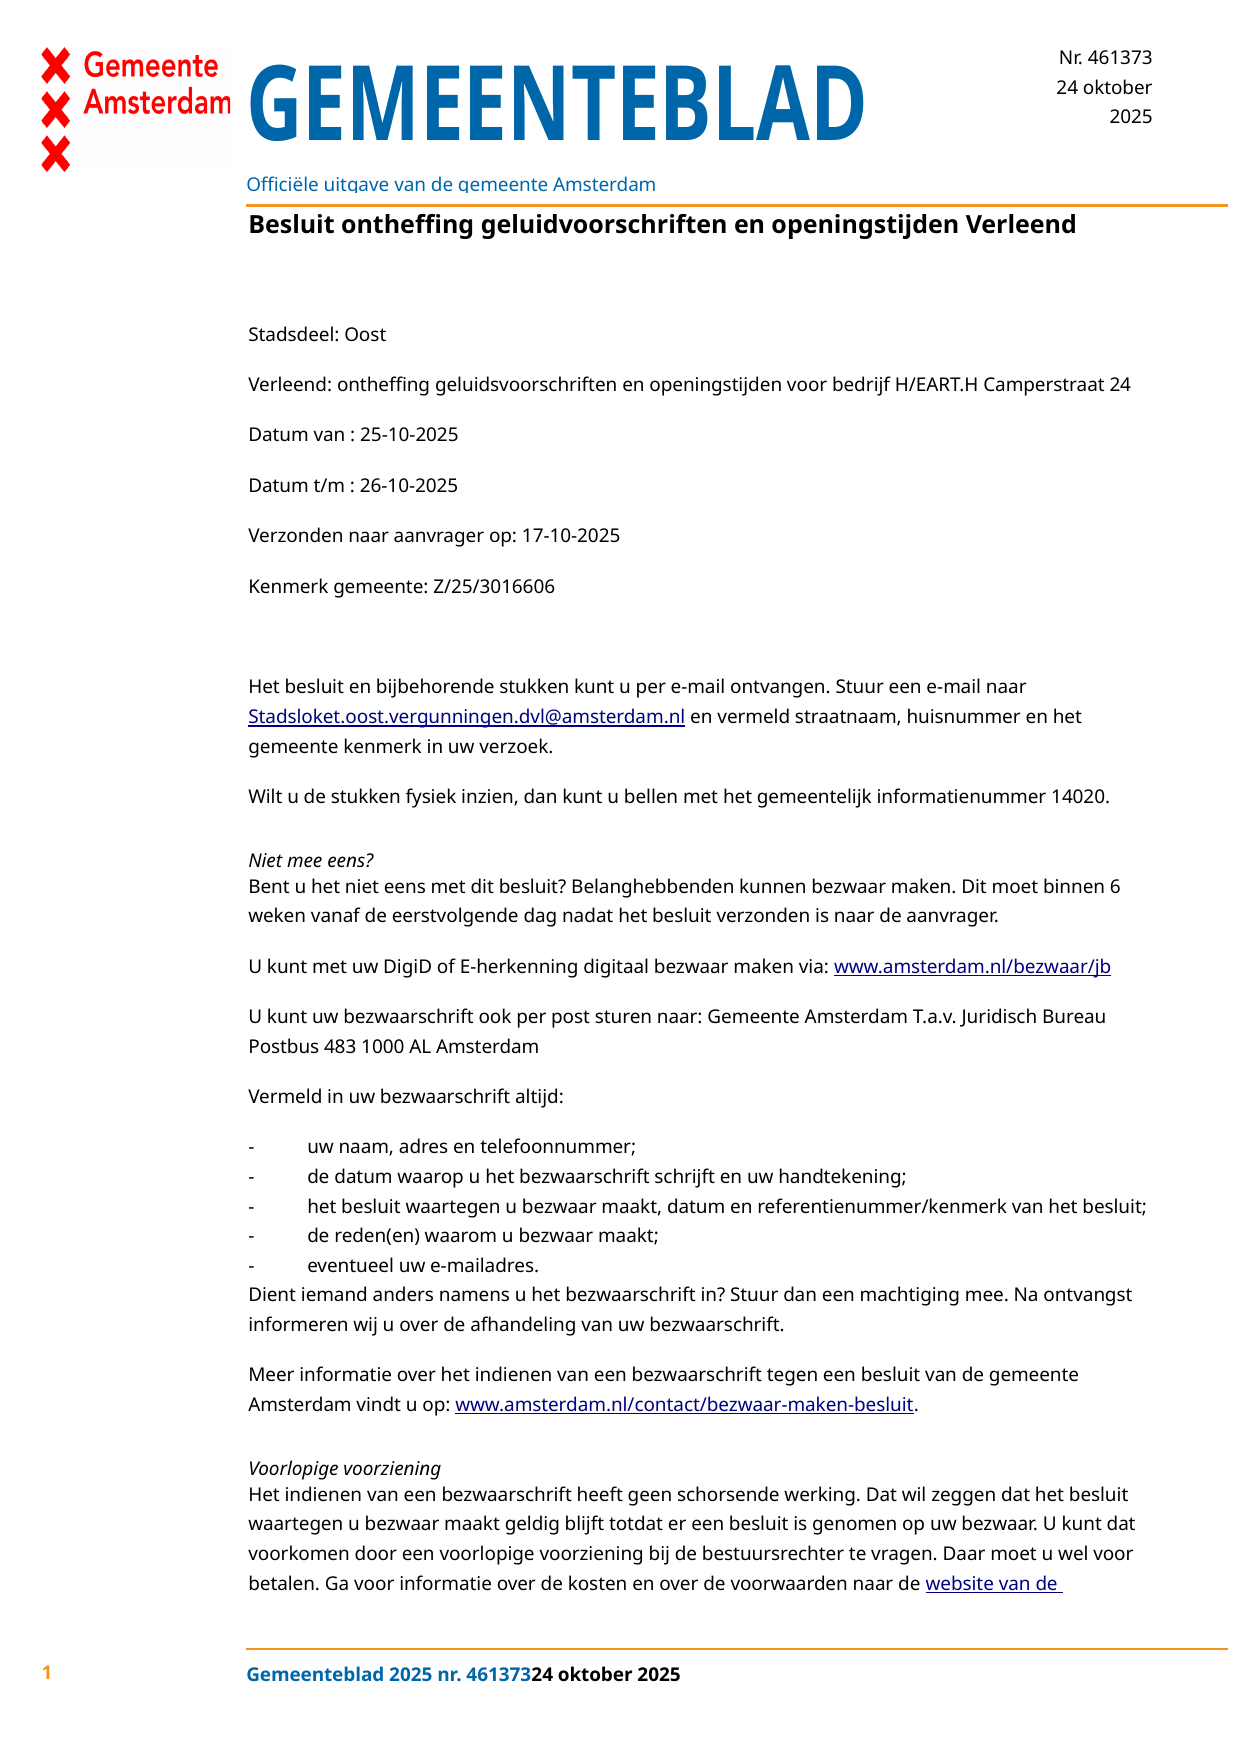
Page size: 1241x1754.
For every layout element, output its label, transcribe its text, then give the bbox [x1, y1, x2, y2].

text Niet mee eens? [248, 847, 1152, 873]
text U kunt uw bezwaarschrift ook per post sturen naar: Gemeente Amsterdam T.a.v. Juridisch Bureau Postbus 483 1000 AL Amsterdam [248, 1003, 1152, 1059]
list het besluit waartegen u bezwaar maakt, datum en referentienummer/kenmerk van het besluit; [248, 1193, 1152, 1219]
text Datum t/m : 26-10-2025 [248, 472, 1152, 498]
text Verzonden naar aanvrager op: 17-10-2025 [248, 522, 1152, 548]
text Voorlopige voorziening [248, 1455, 1152, 1481]
text Het besluit en bijbehorende stukken kunt u per e-mail ontvangen. Stuur een e-mail naar Stadsloket.oost.vergunningen.dvl@amsterdam.nl en vermeld straatnaam, huisnummer en het gemeente kenmerk in uw verzoek. [248, 674, 1152, 758]
text Bent u het niet eens met dit besluit? Belanghebbenden kunnen bezwaar maken. Dit moet binnen 6 weken vanaf de eerstvolgende dag nadat het besluit verzonden is naar de aanvrager. [248, 873, 1152, 928]
text Kenmerk gemeente: Z/25/3016606 [248, 573, 1152, 598]
list de reden(en) waarom u bezwaar maakt; [248, 1222, 1152, 1248]
text Verleend: ontheffing geluidsvoorschriften en openingstijden voor bedrijf H/EART.H Camperstraat 24 [248, 371, 1152, 397]
text Wilt u de stukken fysiek inzien, dan kunt u bellen met het gemeentelijk informatienummer 14020. [248, 783, 1152, 809]
text Vermeld in uw bezwaarschrift altijd: [248, 1083, 1152, 1109]
picture [41, 47, 231, 172]
text Meer informatie over het indienen van een bezwaarschrift tegen een besluit van de gemeente Amsterdam vindt u op: www.amsterdam.nl/contact/bezwaar-maken-besluit. [248, 1362, 1152, 1417]
list eventueel uw e-mailadres. [248, 1252, 1152, 1278]
text Het indienen van een bezwaarschrift heeft geen schorsende werking. Dat wil zeggen dat het besluit waartegen u bezwaar maakt geldig blijft totdat er een besluit is genomen op uw bezwaar. U kunt dat voorkomen door een voorlopige voorziening bij de bestuursrechter te vragen. Daar moet u wel voor betalen. Ga voor informatie over de kosten en over de voorwaarden naar de website van de [248, 1481, 1152, 1595]
list uw naam, adres en telefoonnummer; [248, 1134, 1152, 1159]
text Besluit ontheffing geluidvoorschriften en openingstijden Verleend [248, 207, 1152, 241]
text Datum van : 25-10-2025 [248, 422, 1152, 447]
text U kunt met uw DigiD of E-herkenning digitaal bezwaar maken via: www.amsterdam.nl/bezwaar/jb [248, 953, 1152, 979]
text Dient iemand anders namens u het bezwaarschrift in? Stuur dan een machtiging mee. Na ontvangst informeren wij u over de afhandeling van uw bezwaarschrift. [248, 1282, 1152, 1337]
list de datum waarop u het bezwaarschrift schrijft en uw handtekening; [248, 1163, 1152, 1189]
text Stadsdeel: Oost [248, 321, 1152, 346]
